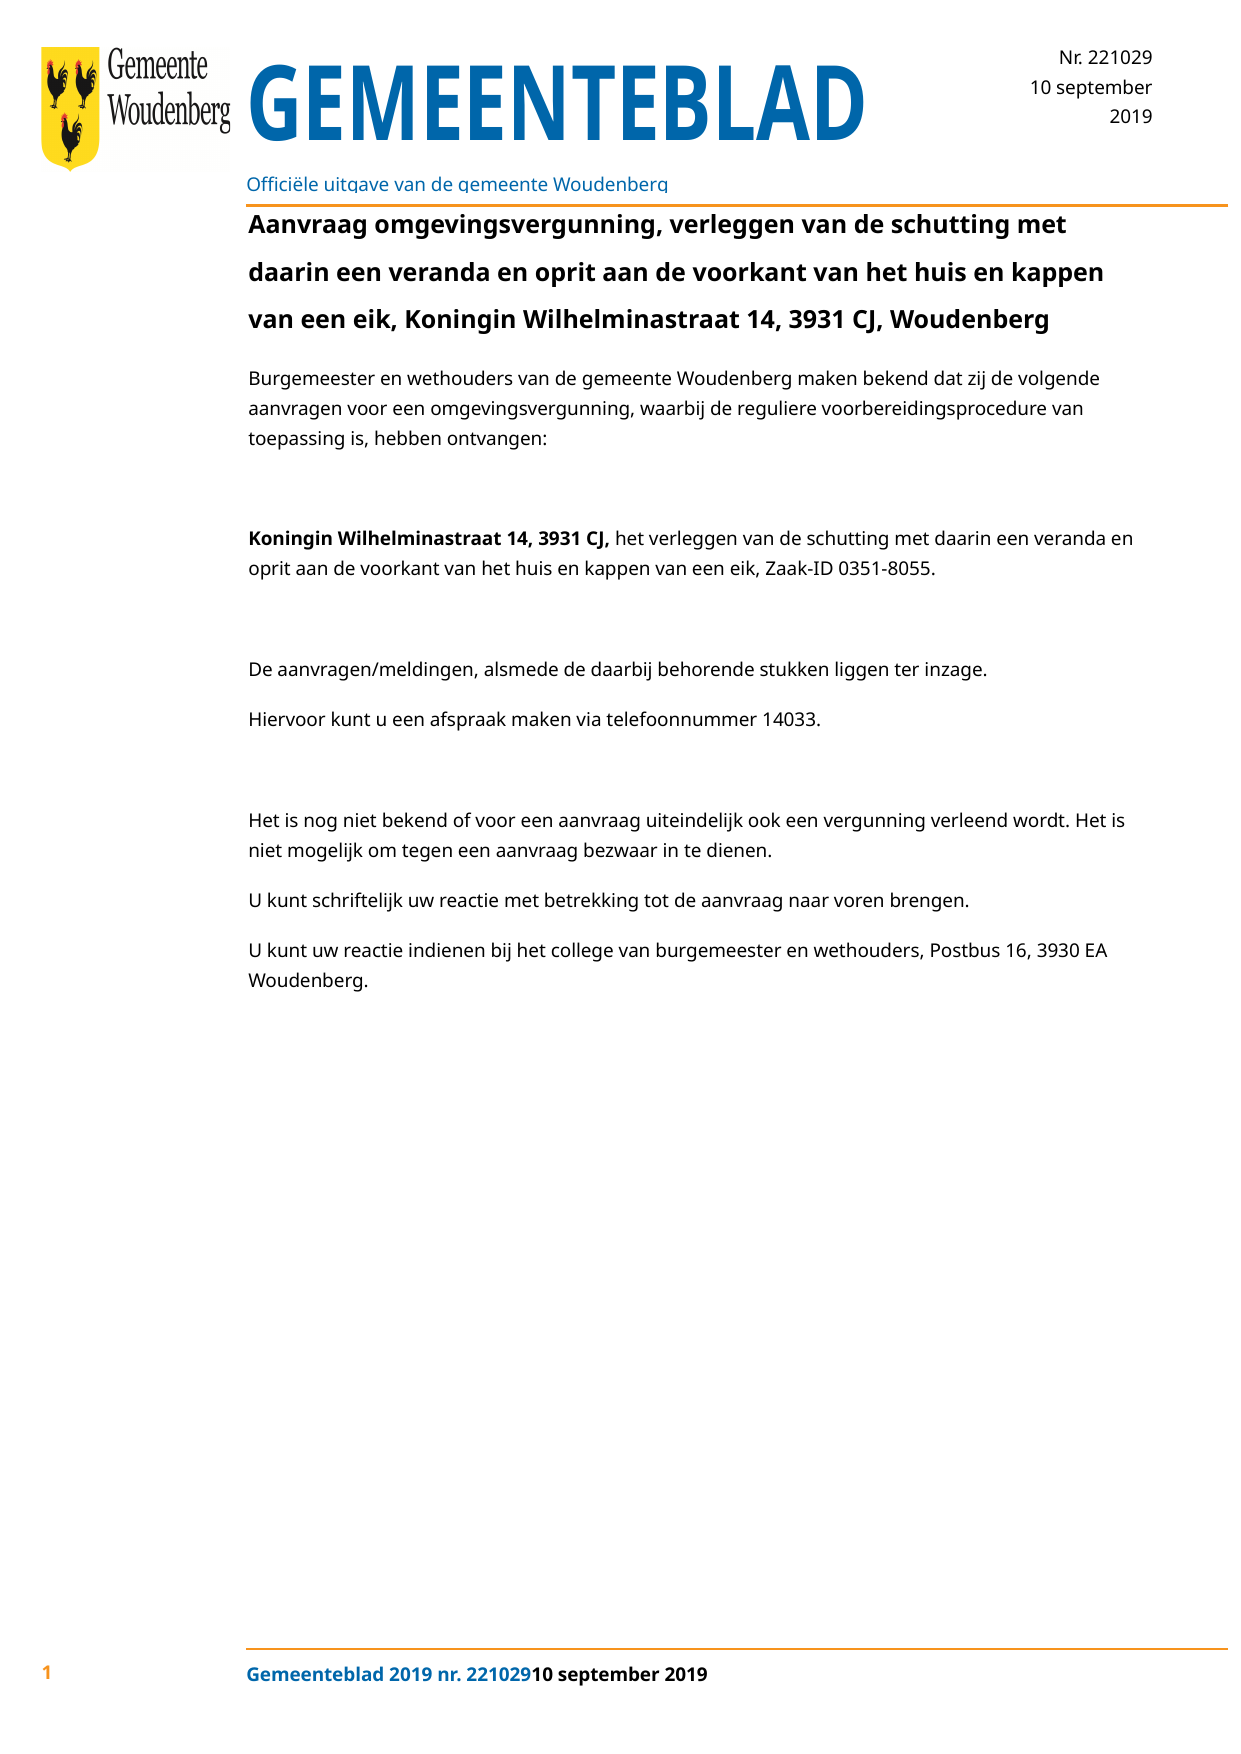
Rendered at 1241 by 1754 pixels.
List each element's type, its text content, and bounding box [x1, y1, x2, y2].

text Koningin Wilhelminastraat 14, 3931 CJ, het verleggen van de schutting met daarin een veranda en oprit aan de voorkant van het huis en kappen van een eik, Zaak-ID 0351-8055. [248, 526, 1152, 581]
text U kunt schriftelijk uw reactie met betrekking tot de aanvraag naar voren brengen. [248, 887, 1152, 913]
text Hiervoor kunt u een afspraak maken via telefoonnummer 14033. [248, 706, 1152, 732]
text U kunt uw reactie indienen bij het college van burgemeester en wethouders, Postbus 16, 3930 EA Woudenberg. [248, 938, 1152, 993]
text Burgemeester en wethouders van de gemeente Woudenberg maken bekend dat zij de volgende aanvragen voor een omgevingsvergunning, waarbij de reguliere voorbereidingsprocedure van toepassing is, hebben ontvangen: [248, 366, 1152, 450]
text Aanvraag omgevingsvergunning, verleggen van de schutting met daarin een veranda en oprit aan de voorkant van het huis en kappen van een eik, Koningin Wilhelminastraat 14, 3931 CJ, Woudenberg [248, 207, 1152, 336]
text De aanvragen/meldingen, alsmede de daarbij behorende stukken liggen ter inzage. [248, 656, 1152, 682]
text Het is nog niet bekend of voor een aanvraag uiteindelijk ook een vergunning verleend wordt. Het is niet mogelijk om tegen een aanvraag bezwaar in te dienen. [248, 807, 1152, 862]
picture [41, 47, 231, 172]
